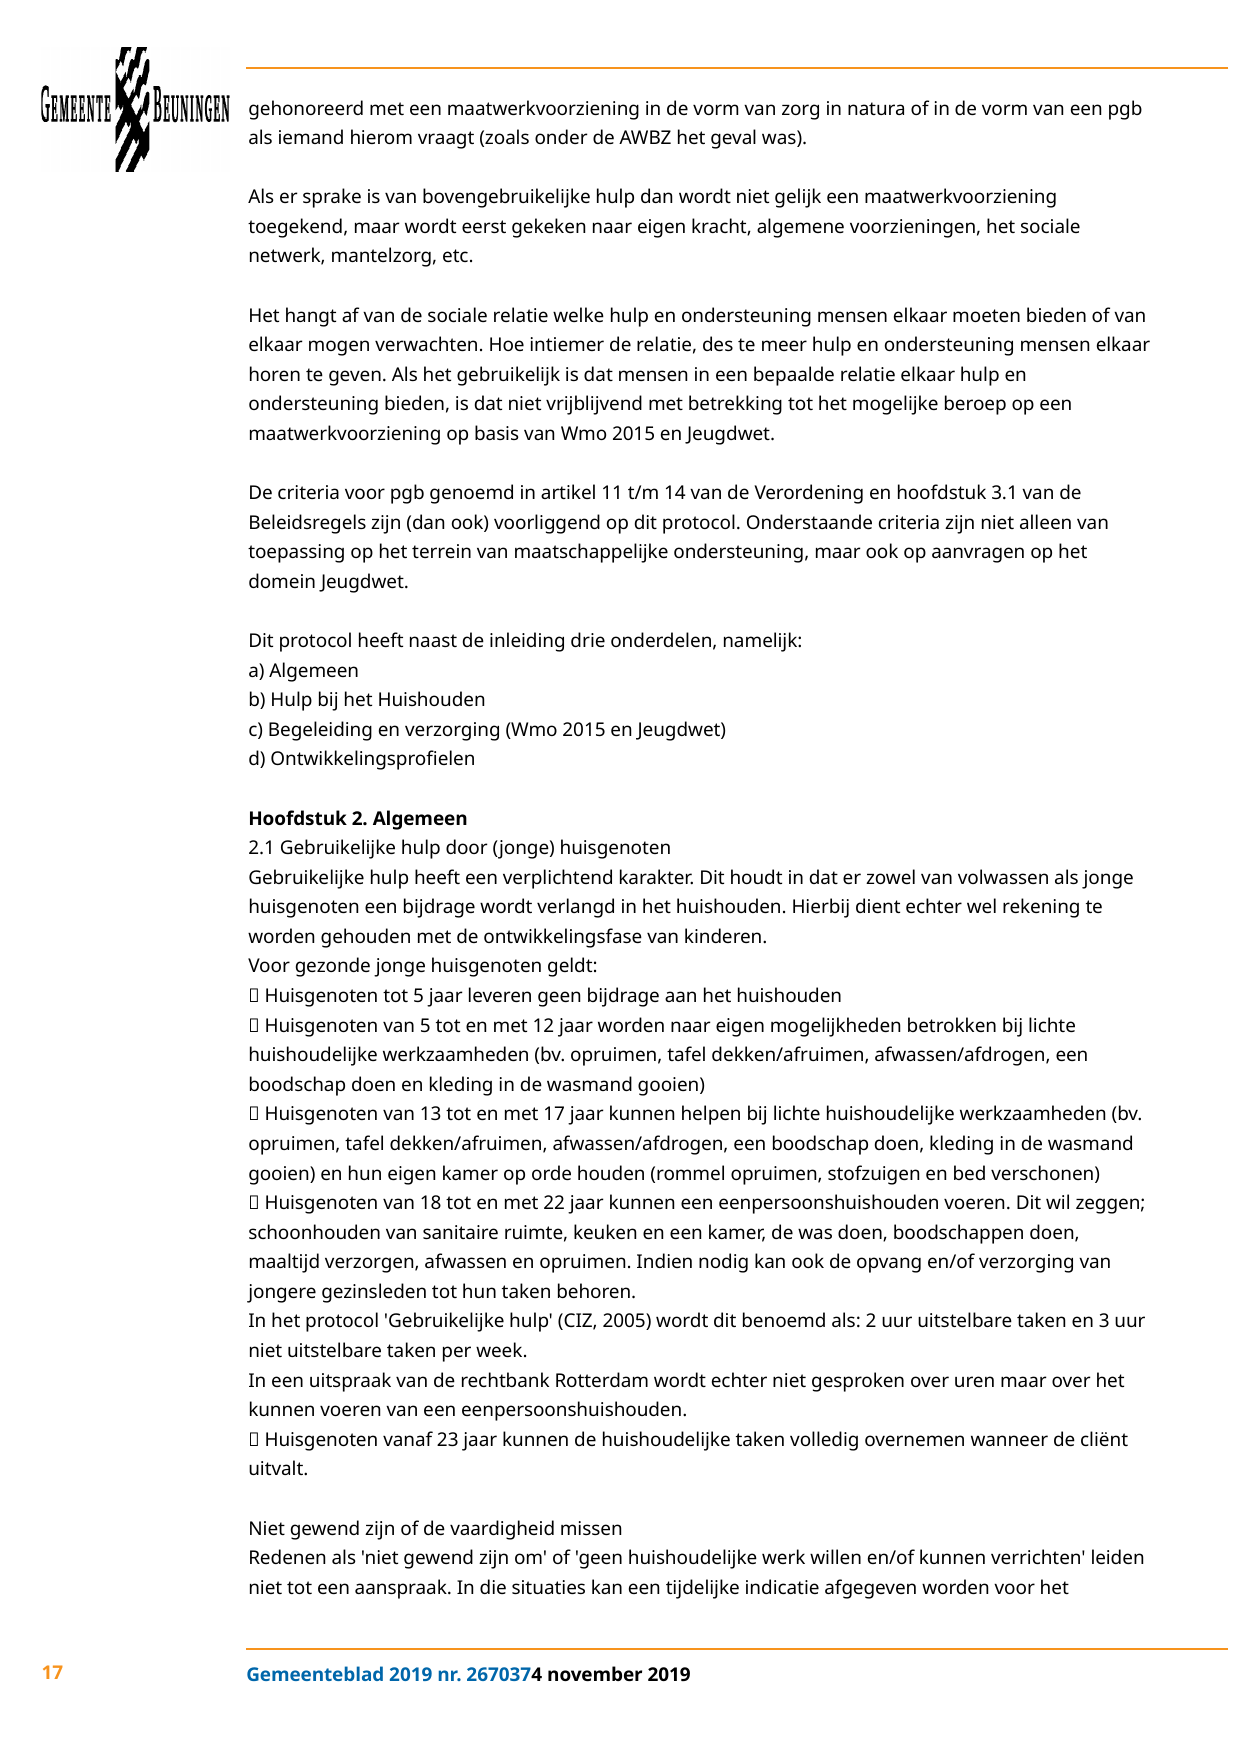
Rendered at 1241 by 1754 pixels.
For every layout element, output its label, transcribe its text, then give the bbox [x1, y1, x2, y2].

text  Huisgenoten vanaf 23 jaar kunnen de huishoudelijke taken volledig overnemen wanneer de cliënt uitvalt. [248, 1426, 1152, 1481]
text Dit protocol heeft naast de inleiding drie onderdelen, namelijk: [248, 627, 1152, 653]
text Gebruikelijke hulp heeft een verplichtend karakter. Dit houdt in dat er zowel van volwassen als jonge huisgenoten een bijdrage wordt verlangd in het huishouden. Hierbij dient echter wel rekening te worden gehouden met de ontwikkelingsfase van kinderen. [248, 864, 1152, 949]
text gehonoreerd met een maatwerkvoorziening in de vorm van zorg in natura of in de vorm van een pgb als iemand hierom vraagt (zoals onder de AWBZ het geval was). [248, 95, 1152, 150]
text  Huisgenoten tot 5 jaar leveren geen bijdrage aan het huishouden [248, 982, 1152, 1008]
text In het protocol 'Gebruikelijke hulp' (CIZ, 2005) wordt dit benoemd als: 2 uur uitstelbare taken en 3 uur niet uitstelbare taken per week. [248, 1308, 1152, 1363]
picture [41, 47, 231, 172]
text De criteria voor pgb genoemd in artikel 11 t/m 14 van de Verordening en hoofdstuk 3.1 van de Beleidsregels zijn (dan ook) voorliggend op dit protocol. Onderstaande criteria zijn niet alleen van toepassing op het terrein van maatschappelijke ondersteuning, maar ook op aanvragen op het domein Jeugdwet. [248, 479, 1152, 594]
text Het hangt af van de sociale relatie welke hulp en ondersteuning mensen elkaar moeten bieden of van elkaar mogen verwachten. Hoe intiemer de relatie, des te meer hulp en ondersteuning mensen elkaar horen te geven. Als het gebruikelijk is dat mensen in een bepaalde relatie elkaar hulp en ondersteuning bieden, is dat niet vrijblijvend met betrekking tot het mogelijke beroep op een maatwerkvoorziening op basis van Wmo 2015 en Jeugdwet. [248, 302, 1152, 446]
text c) Begeleiding en verzorging (Wmo 2015 en Jeugdwet) [248, 716, 1152, 742]
text Als er sprake is van bovengebruikelijke hulp dan wordt niet gelijk een maatwerkvoorziening toegekend, maar wordt eerst gekeken naar eigen kracht, algemene voorzieningen, het sociale netwerk, mantelzorg, etc. [248, 183, 1152, 268]
text Voor gezonde jonge huisgenoten geldt: [248, 953, 1152, 978]
text In een uitspraak van de rechtbank Rotterdam wordt echter niet gesproken over uren maar over het kunnen voeren van een eenpersoonshuishouden. [248, 1367, 1152, 1422]
text 2.1 Gebruikelijke hulp door (jonge) huisgenoten [248, 834, 1152, 860]
text  Huisgenoten van 5 tot en met 12 jaar worden naar eigen mogelijkheden betrokken bij lichte huishoudelijke werkzaamheden (bv. opruimen, tafel dekken/afruimen, afwassen/afdrogen, een boodschap doen en kleding in de wasmand gooien) [248, 1012, 1152, 1097]
text  Huisgenoten van 13 tot en met 17 jaar kunnen helpen bij lichte huishoudelijke werkzaamheden (bv. opruimen, tafel dekken/afruimen, afwassen/afdrogen, een boodschap doen, kleding in de wasmand gooien) en hun eigen kamer op orde houden (rommel opruimen, stofzuigen en bed verschonen) [248, 1101, 1152, 1186]
text  Huisgenoten van 18 tot en met 22 jaar kunnen een eenpersoonshuishouden voeren. Dit wil zeggen; schoonhouden van sanitaire ruimte, keuken en een kamer, de was doen, boodschappen doen, maaltijd verzorgen, afwassen en opruimen. Indien nodig kan ook de opvang en/of verzorging van jongere gezinsleden tot hun taken behoren. [248, 1189, 1152, 1304]
text a) Algemeen [248, 657, 1152, 683]
text Hoofdstuk 2. Algemeen [248, 805, 1152, 831]
text b) Hulp bij het Huishouden [248, 686, 1152, 712]
text d) Ontwikkelingsprofielen [248, 746, 1152, 771]
text Niet gewend zijn of de vaardigheid missen [248, 1515, 1152, 1541]
text Redenen als 'niet gewend zijn om' of 'geen huishoudelijke werk willen en/of kunnen verrichten' leiden niet tot een aanspraak. In die situaties kan een tijdelijke indicatie afgegeven worden voor het [248, 1544, 1152, 1600]
